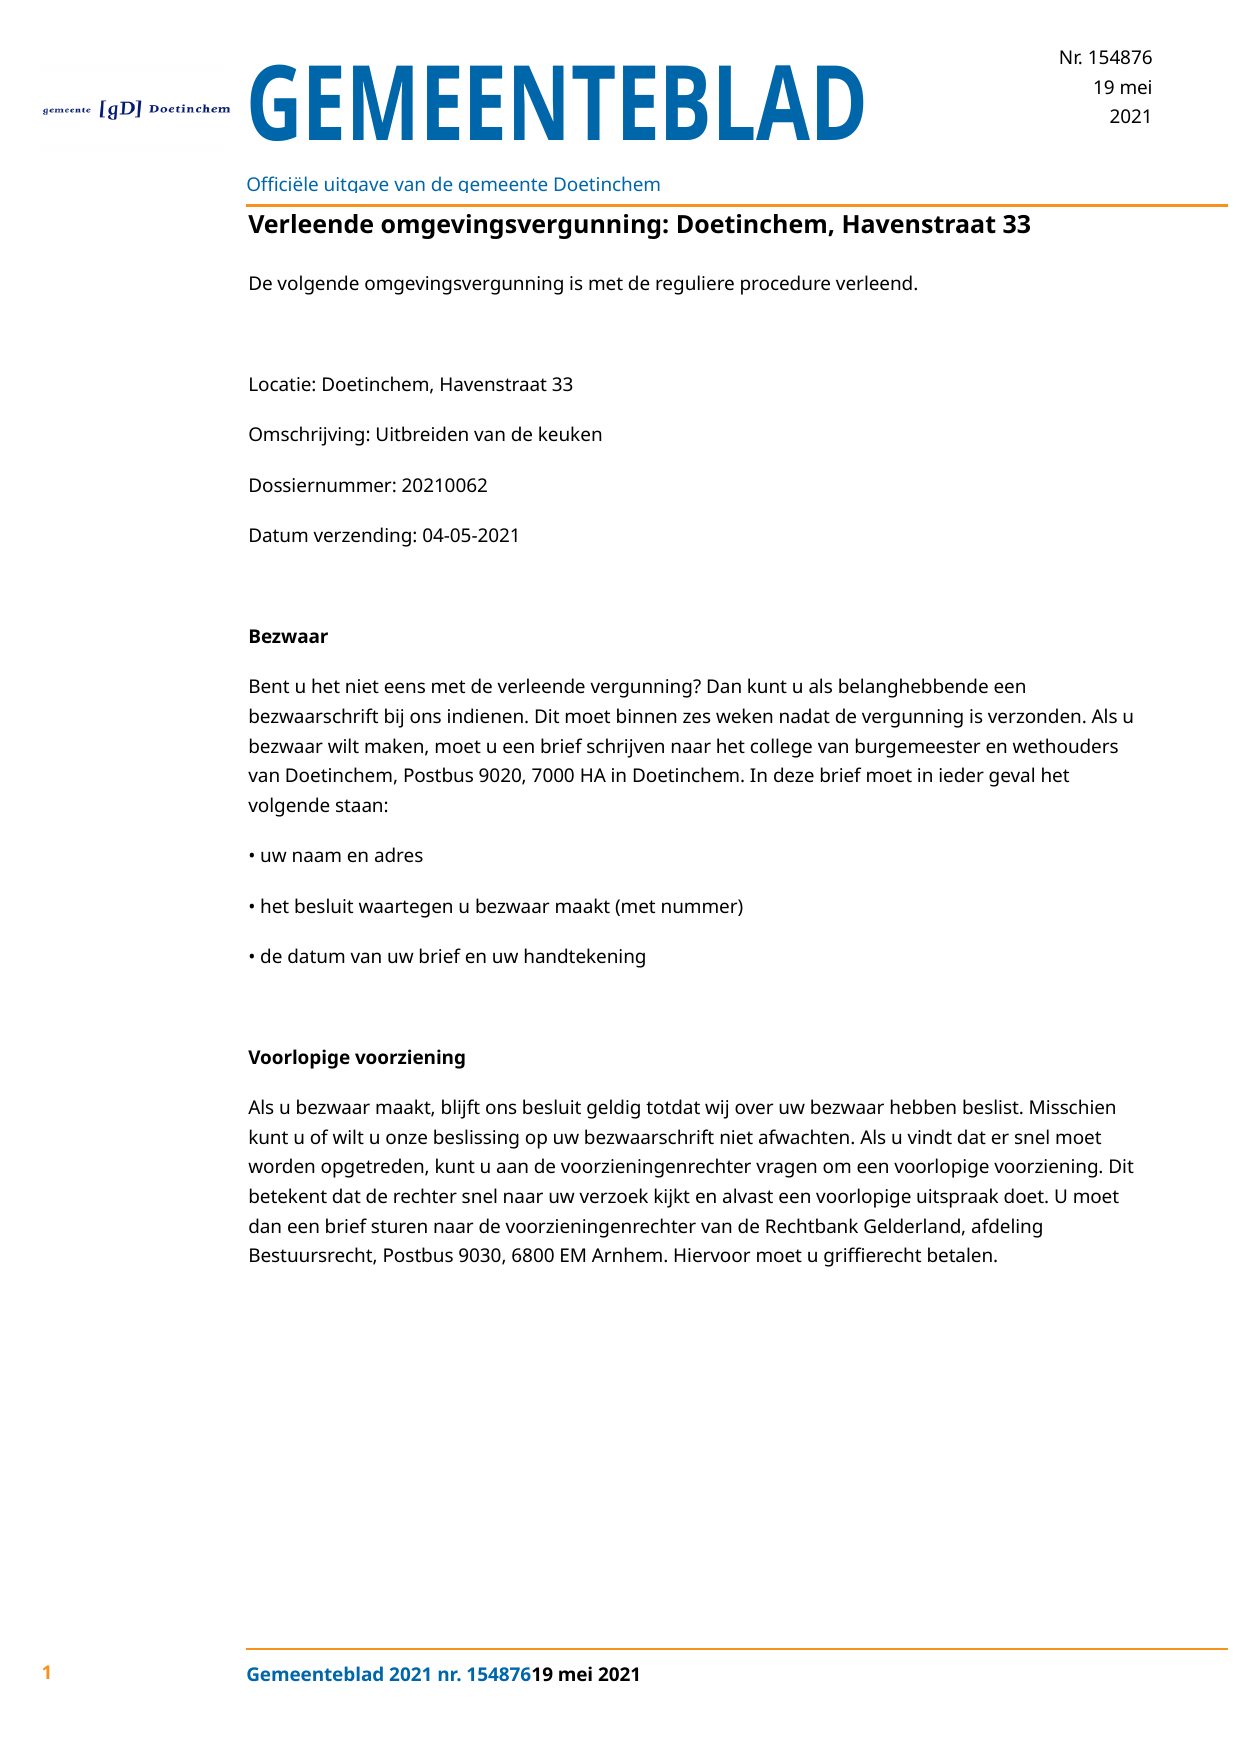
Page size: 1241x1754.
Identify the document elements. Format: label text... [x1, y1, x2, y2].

text Dossiernummer: 20210062 [248, 472, 1152, 498]
text Locatie: Doetinchem, Havenstraat 33 [248, 371, 1152, 397]
text Voorlopige voorziening [248, 1044, 1152, 1070]
text Omschrijving: Uitbreiden van de keuken [248, 422, 1152, 447]
text De volgende omgevingsvergunning is met de reguliere procedure verleend. [248, 270, 1152, 296]
text Datum verzending: 04-05-2021 [248, 522, 1152, 548]
text • het besluit waartegen u bezwaar maakt (met nummer) [248, 893, 1152, 918]
text Bezwaar [248, 623, 1152, 649]
text Bent u het niet eens met de verleende vergunning? Dan kunt u als belanghebbende een bezwaarschrift bij ons indienen. Dit moet binnen zes weken nadat de vergunning is verzonden. Als u bezwaar wilt maken, moet u een brief schrijven naar het college van burgemeester en wethouders van Doetinchem, Postbus 9020, 7000 HA in Doetinchem. In deze brief moet in ieder geval het volgende staan: [248, 674, 1152, 818]
text Verleende omgevingsvergunning: Doetinchem, Havenstraat 33 [248, 207, 1152, 241]
text Als u bezwaar maakt, blijft ons besluit geldig totdat wij over uw bezwaar hebben beslist. Misschien kunt u of wilt u onze beslissing op uw bezwaarschrift niet afwachten. Als u vindt dat er snel moet worden opgetreden, kunt u aan de voorzieningenrechter vragen om een voorlopige voorziening. Dit betekent dat de rechter snel naar uw verzoek kijkt en alvast een voorlopige uitspraak doet. U moet dan een brief sturen naar de voorzieningenrechter van de Rechtbank Gelderland, afdeling Bestuursrecht, Postbus 9030, 6800 EM Arnhem. Hiervoor moet u griffierecht betalen. [248, 1094, 1152, 1268]
picture [41, 47, 231, 172]
text • de datum van uw brief en uw handtekening [248, 943, 1152, 969]
text • uw naam en adres [248, 842, 1152, 868]
